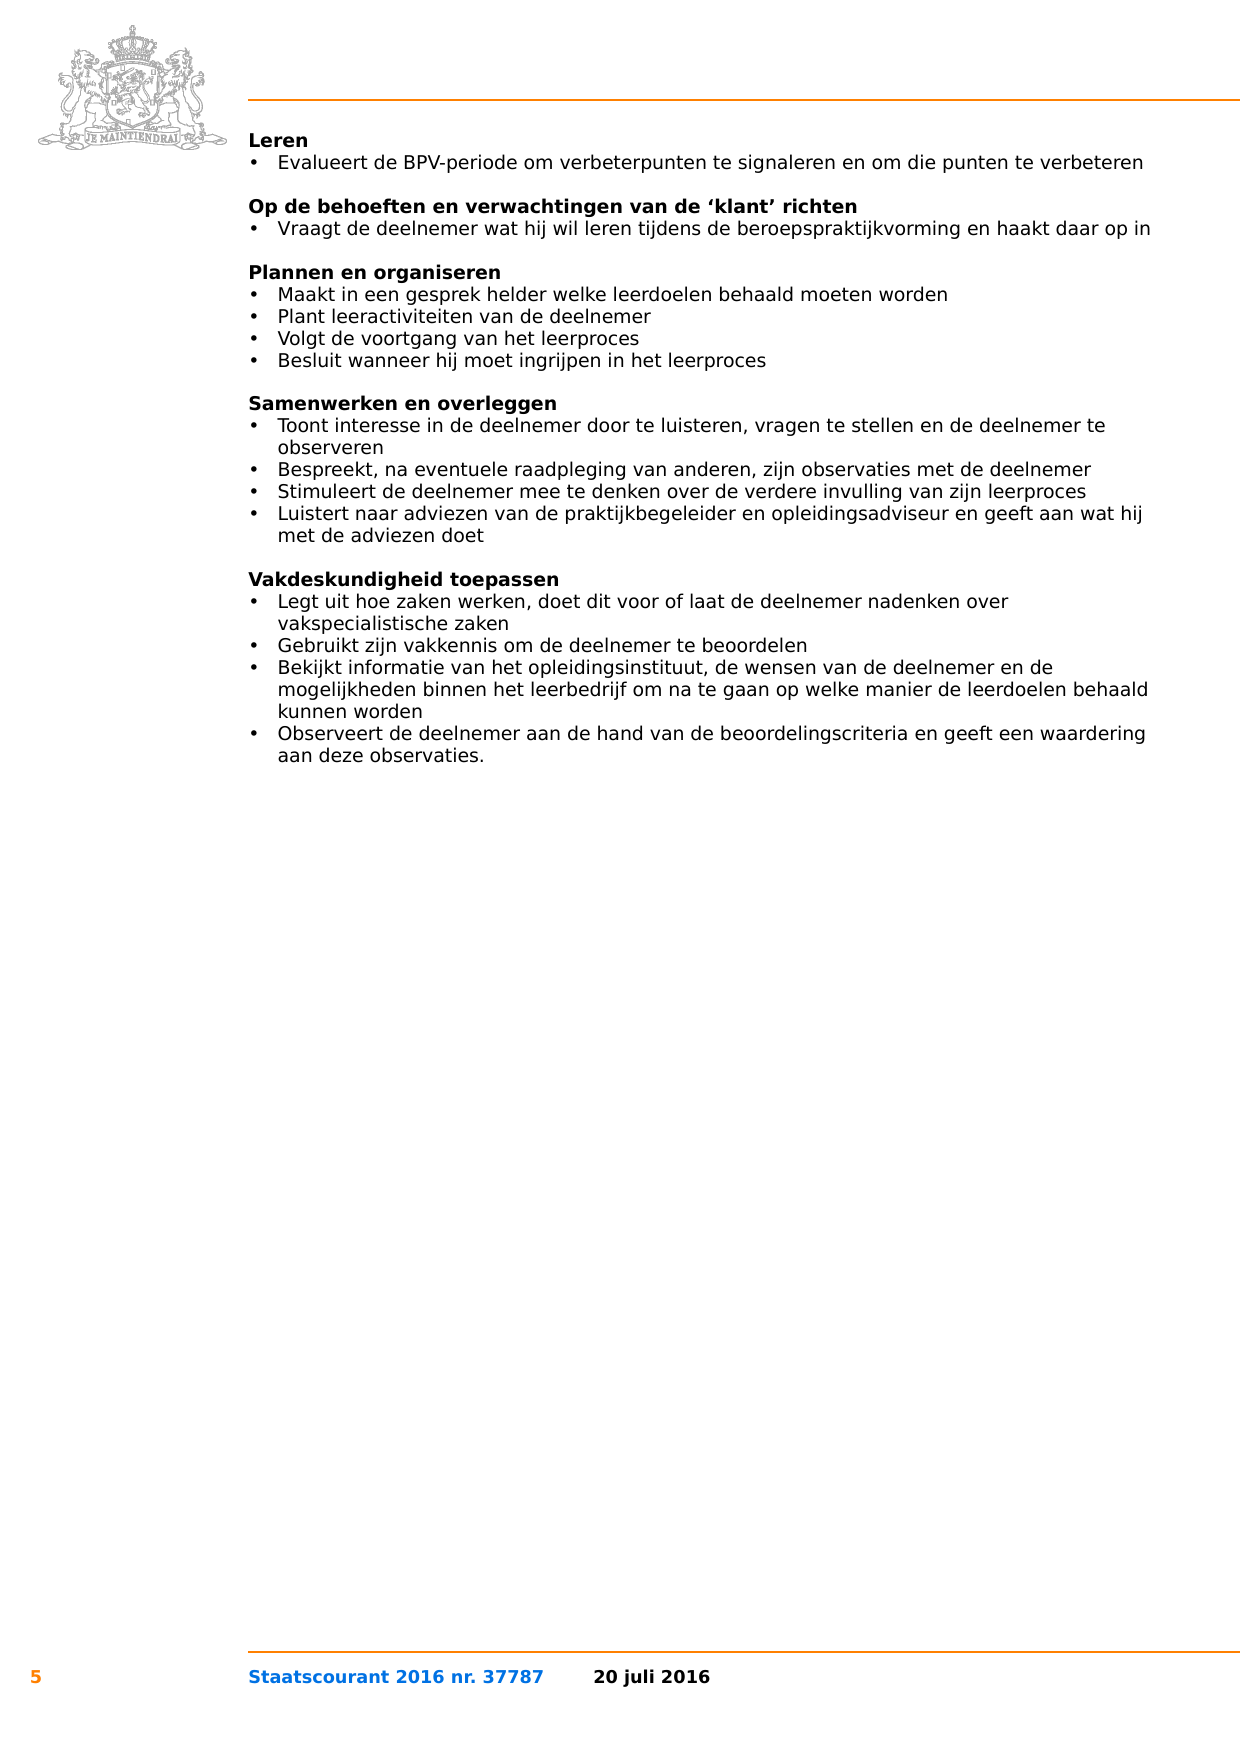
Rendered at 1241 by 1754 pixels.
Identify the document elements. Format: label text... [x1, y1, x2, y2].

text • Evalueert de BPV-periode om verbeterpunten te signaleren en om die punten te verbeteren [248, 152, 1163, 174]
text • Gebruikt zijn vakkennis om de deelnemer te beoordelen [248, 635, 1163, 657]
text Samenwerken en overleggen [248, 393, 1163, 415]
text • Luistert naar adviezen van de praktijkbegeleider en opleidingsadviseur en geeft aan wat hij met de adviezen doet [248, 503, 1163, 547]
text • Besluit wanneer hij moet ingrijpen in het leerproces [248, 349, 1163, 371]
text • Observeert de deelnemer aan de hand van de beoordelingscriteria en geeft een waardering aan deze observaties. [248, 723, 1163, 767]
text Op de behoeften en verwachtingen van de ‘klant’ richten [248, 196, 1163, 218]
text • Vraagt de deelnemer wat hij wil leren tijdens de beroepspraktijkvorming en haakt daar op in [248, 218, 1163, 240]
picture [38, 25, 227, 150]
text Leren [248, 130, 1163, 152]
text • Volgt de voortgang van het leerproces [248, 327, 1163, 349]
text • Bespreekt, na eventuele raadpleging van anderen, zijn observaties met de deelnemer [248, 459, 1163, 481]
text • Toont interesse in de deelnemer door te luisteren, vragen te stellen en de deelnemer te observeren [248, 415, 1163, 459]
text Plannen en organiseren [248, 262, 1163, 283]
text • Stimuleert de deelnemer mee te denken over de verdere invulling van zijn leerproces [248, 481, 1163, 503]
text Vakdeskundigheid toepassen [248, 569, 1163, 591]
text • Plant leeractiviteiten van de deelnemer [248, 306, 1163, 327]
text • Maakt in een gesprek helder welke leerdoelen behaald moeten worden [248, 283, 1163, 306]
text • Legt uit hoe zaken werken, doet dit voor of laat de deelnemer nadenken over vakspecialistische zaken [248, 591, 1163, 635]
text • Bekijkt informatie van het opleidingsinstituut, de wensen van de deelnemer en de mogelijkheden binnen het leerbedrijf om na te gaan op welke manier de leerdoelen behaald kunnen worden [248, 657, 1163, 723]
